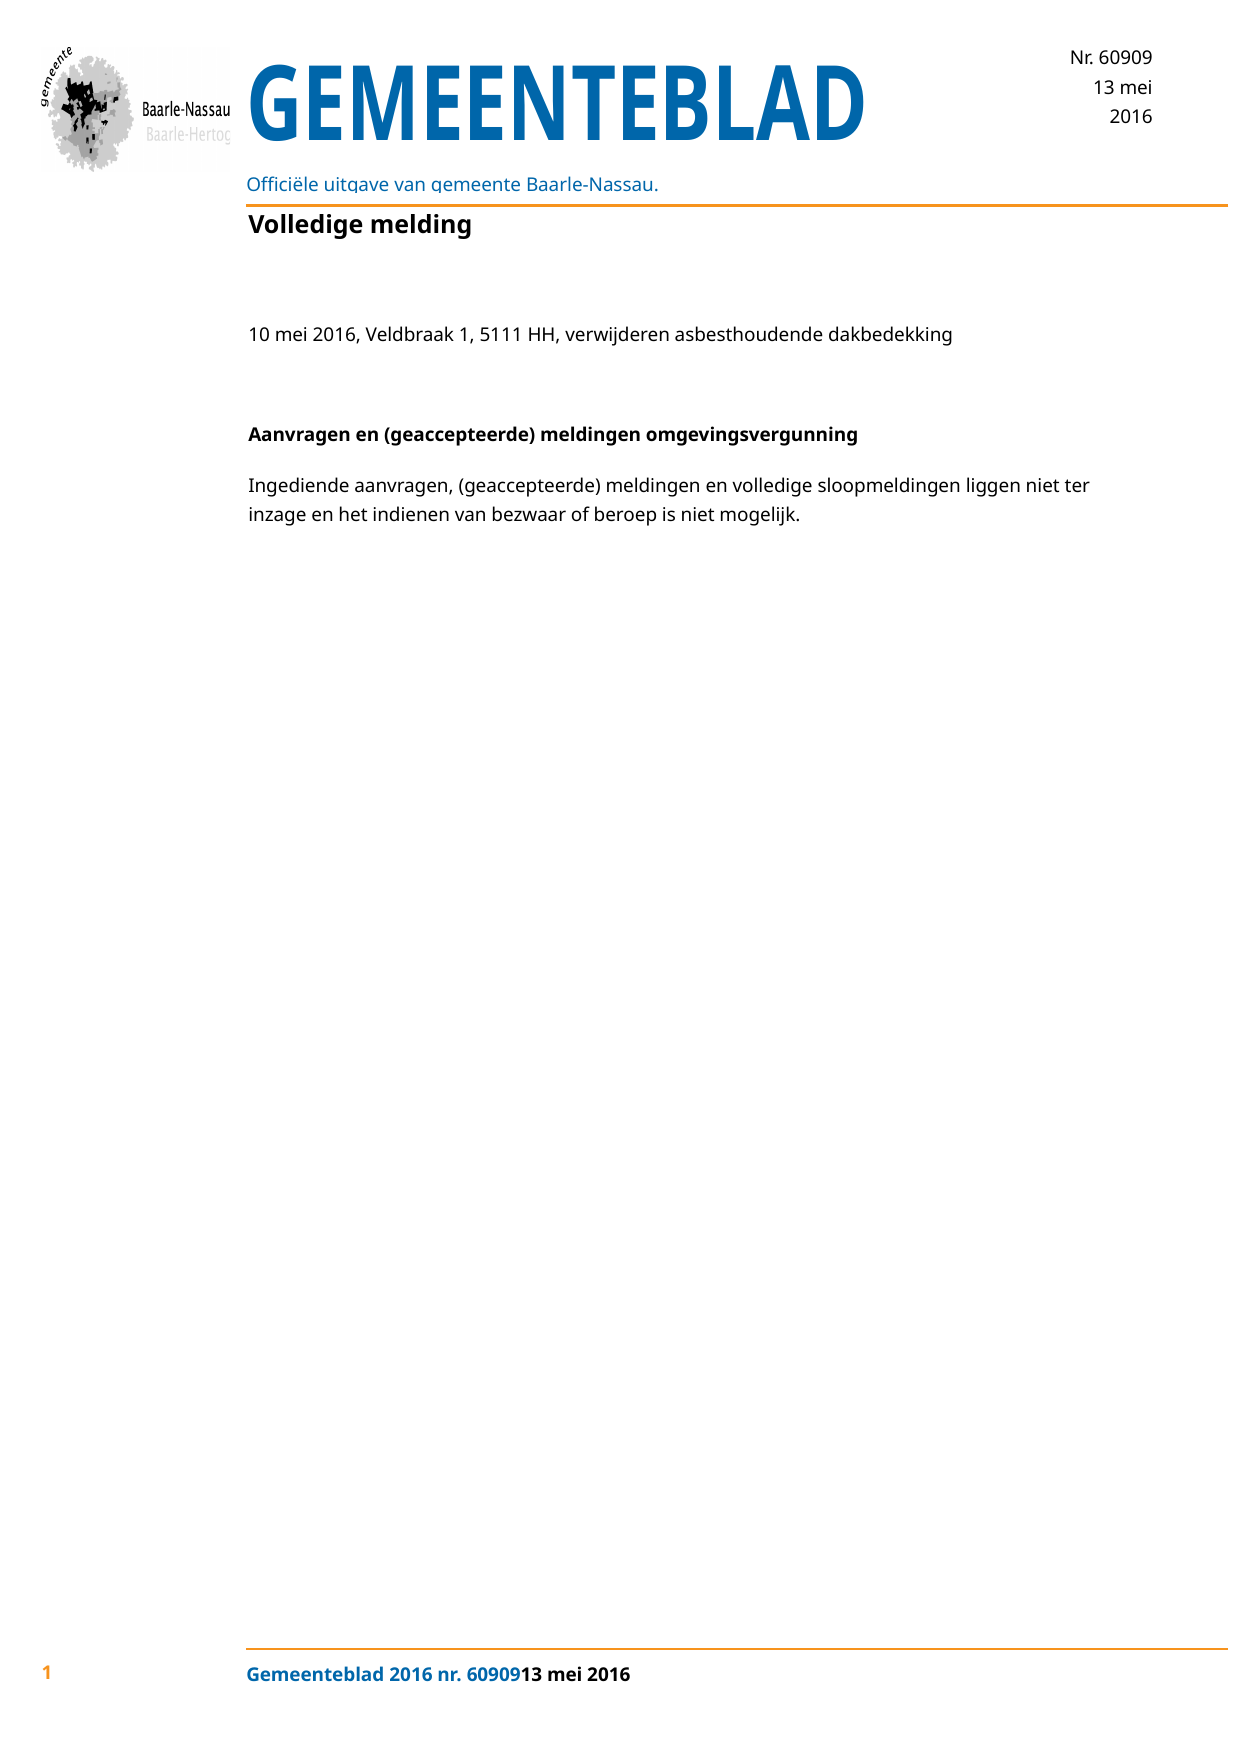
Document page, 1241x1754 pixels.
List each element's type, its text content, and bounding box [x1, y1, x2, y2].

picture [41, 47, 231, 172]
text Ingediende aanvragen, (geaccepteerde) meldingen en volledige sloopmeldingen liggen niet ter inzage en het indienen van bezwaar of beroep is niet mogelijk. [248, 472, 1152, 527]
text Aanvragen en (geaccepteerde) meldingen omgevingsvergunning [248, 422, 1152, 447]
text 10 mei 2016, Veldbraak 1, 5111 HH, verwijderen asbesthoudende dakbedekking [248, 321, 1152, 346]
text Volledige melding [248, 207, 1152, 241]
